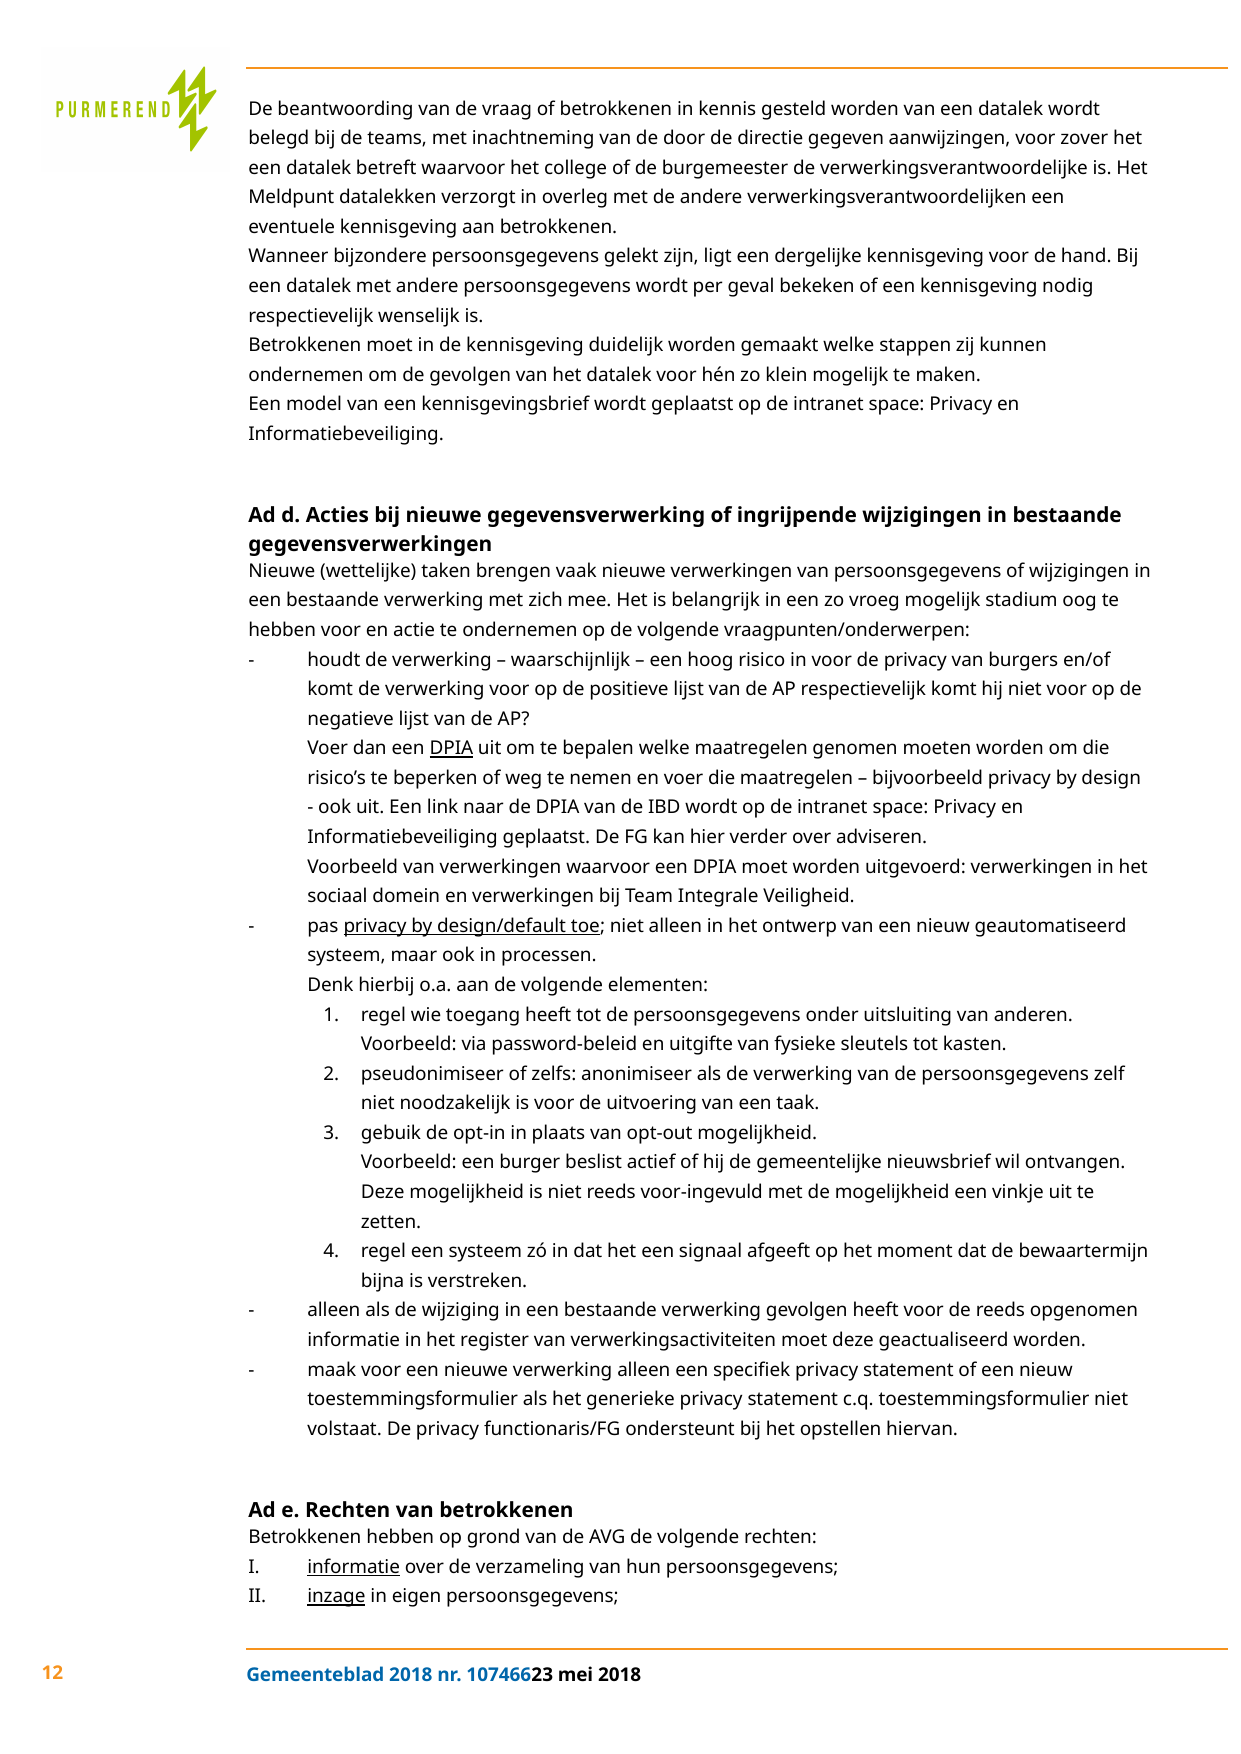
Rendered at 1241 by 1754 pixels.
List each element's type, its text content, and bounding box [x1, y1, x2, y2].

list houdt de verwerking – waarschijnlijk – een hoog risico in voor de privacy van burgers en/of komt de verwerking voor op de positieve lijst van de AP respectievelijk komt hij niet voor op de negatieve lijst van de AP? [248, 646, 1152, 731]
list inzage in eigen persoonsgegevens; [248, 1583, 1152, 1608]
text Betrokkenen hebben op grond van de AVG de volgende rechten: [248, 1523, 1152, 1549]
list Voer dan een DPIA uit om te bepalen welke maatregelen genomen moeten worden om die risico’s te beperken of weg te nemen en voer die maatregelen – bijvoorbeeld privacy by design - ook uit. Een link naar de DPIA van de IBD wordt op de intranet space: Privacy en Informatiebeveiliging geplaatst. De FG kan hier verder over adviseren. [248, 734, 1152, 849]
list regel wie toegang heeft tot de persoonsgegevens onder uitsluiting van anderen. Voorbeeld: via password-beleid en uitgifte van fysieke sleutels tot kasten. [323, 1001, 1152, 1056]
text Nieuwe (wettelijke) taken brengen vaak nieuwe verwerkingen van persoonsgegevens of wijzigingen in een bestaande verwerking met zich mee. Het is belangrijk in een zo vroeg mogelijk stadium oog te hebben voor en actie te ondernemen op de volgende vraagpunten/onderwerpen: [248, 557, 1152, 642]
list pas privacy by design/default toe; niet alleen in het ontwerp van een nieuw geautomatiseerd systeem, maar ook in processen. [248, 912, 1152, 967]
text Ad e. Rechten van betrokkenen [248, 1495, 1152, 1523]
list alleen als de wijziging in een bestaande verwerking gevolgen heeft voor de reeds opgenomen informatie in het register van verwerkingsactiviteiten moet deze geactualiseerd worden. [248, 1297, 1152, 1352]
picture [41, 47, 231, 172]
text Wanneer bijzondere persoonsgegevens gelekt zijn, ligt een dergelijke kennisgeving voor de hand. Bij een datalek met andere persoonsgegevens wordt per geval bekeken of een kennisgeving nodig respectievelijk wenselijk is. [248, 243, 1152, 328]
list informatie over de verzameling van hun persoonsgegevens; [248, 1553, 1152, 1579]
list gebuik de opt-in in plaats van opt-out mogelijkheid. [323, 1119, 1152, 1145]
text Betrokkenen moet in de kennisgeving duidelijk worden gemaakt welke stappen zij kunnen ondernemen om de gevolgen van het datalek voor hén zo klein mogelijk te maken. [248, 331, 1152, 387]
list regel een systeem zó in dat het een signaal afgeeft op het moment dat de bewaartermijn bijna is verstreken. [323, 1237, 1152, 1293]
list pseudonimiseer of zelfs: anonimiseer als de verwerking van de persoonsgegevens zelf niet noodzakelijk is voor de uitvoering van een taak. [323, 1060, 1152, 1115]
list Voorbeeld: een burger beslist actief of hij de gemeentelijke nieuwsbrief wil ontvangen. Deze mogelijkheid is niet reeds voor-ingevuld met de mogelijkheid een vinkje uit te zetten. [323, 1149, 1152, 1234]
text Ad d. Acties bij nieuwe gegevensverwerking of ingrijpende wijzigingen in bestaande gegevensverwerkingen [248, 500, 1152, 557]
list Voorbeeld van verwerkingen waarvoor een DPIA moet worden uitgevoerd: verwerkingen in het sociaal domein en verwerkingen bij Team Integrale Veiligheid. [248, 853, 1152, 908]
text Een model van een kennisgevingsbrief wordt geplaatst op de intranet space: Privacy en Informatiebeveiliging. [248, 391, 1152, 446]
list Denk hierbij o.a. aan de volgende elementen: [248, 971, 1152, 997]
text De beantwoording van de vraag of betrokkenen in kennis gesteld worden van een datalek wordt belegd bij de teams, met inachtneming van de door de directie gegeven aanwijzingen, voor zover het een datalek betreft waarvoor het college of de burgemeester de verwerkingsverantwoordelijke is. Het Meldpunt datalekken verzorgt in overleg met de andere verwerkingsverantwoordelijken een eventuele kennisgeving aan betrokkenen. [248, 95, 1152, 239]
list maak voor een nieuwe verwerking alleen een specifiek privacy statement of een nieuw toestemmingsformulier als het generieke privacy statement c.q. toestemmingsformulier niet volstaat. De privacy functionaris/FG ondersteunt bij het opstellen hiervan. [248, 1356, 1152, 1441]
